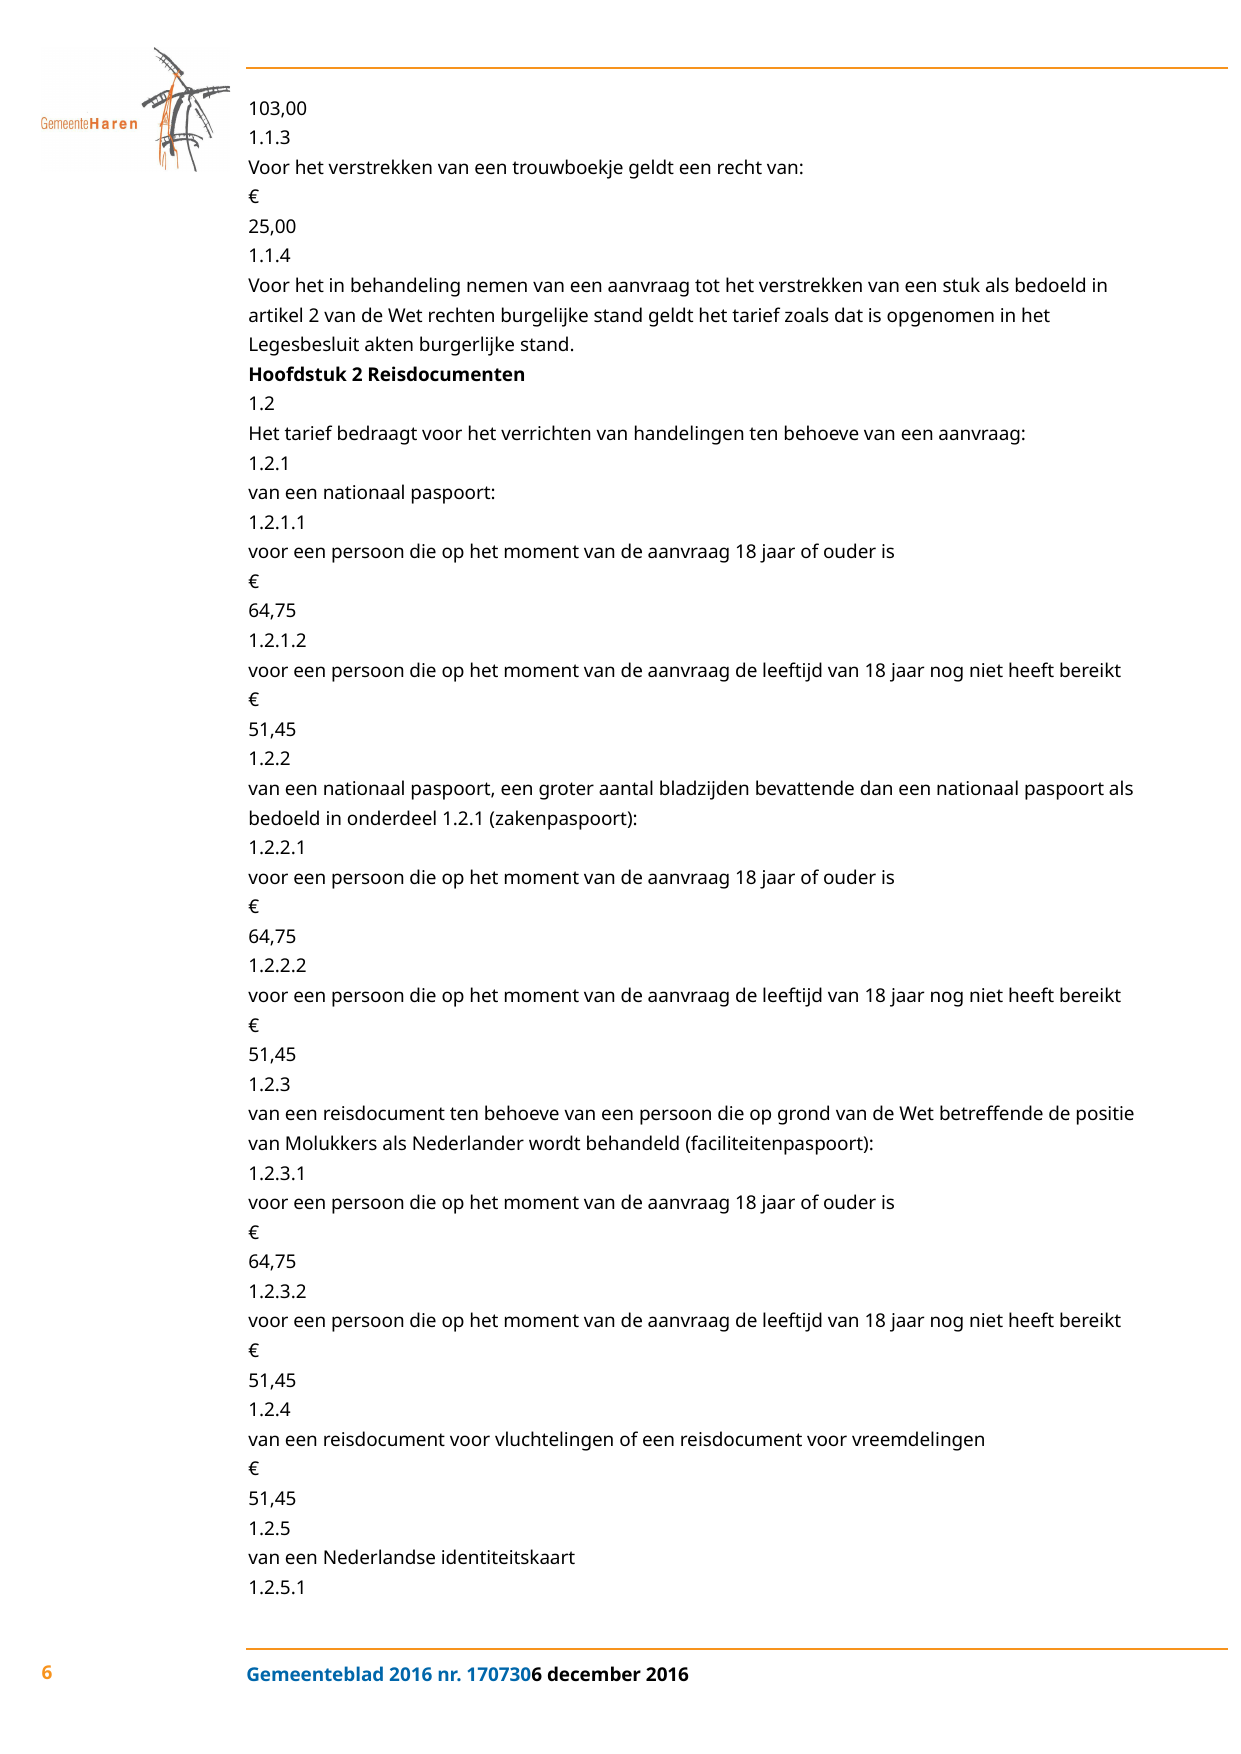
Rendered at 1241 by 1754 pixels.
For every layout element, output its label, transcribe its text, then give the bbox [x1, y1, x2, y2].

text 51,45 [248, 716, 1152, 742]
text 1.1.4 [248, 243, 1152, 268]
text voor een persoon die op het moment van de aanvraag 18 jaar of ouder is [248, 538, 1152, 564]
text € [248, 1219, 1152, 1245]
text van een reisdocument ten behoeve van een persoon die op grond van de Wet betreffende de positie van Molukkers als Nederlander wordt behandeld (faciliteitenpaspoort): [248, 1101, 1152, 1156]
text 1.2.5 [248, 1515, 1152, 1541]
text 1.2 [248, 391, 1152, 416]
text 1.2.4 [248, 1396, 1152, 1422]
text 51,45 [248, 1485, 1152, 1511]
text 1.2.3 [248, 1071, 1152, 1097]
text van een nationaal paspoort: [248, 479, 1152, 505]
text 64,75 [248, 1248, 1152, 1274]
text 51,45 [248, 1367, 1152, 1393]
text voor een persoon die op het moment van de aanvraag de leeftijd van 18 jaar nog niet heeft bereikt [248, 657, 1152, 683]
text € [248, 1456, 1152, 1481]
text Voor het in behandeling nemen van een aanvraag tot het verstrekken van een stuk als bedoeld in artikel 2 van de Wet rechten burgelijke stand geldt het tarief zoals dat is opgenomen in het Legesbesluit akten burgerlijke stand. [248, 272, 1152, 357]
text voor een persoon die op het moment van de aanvraag 18 jaar of ouder is [248, 1189, 1152, 1215]
text 64,75 [248, 598, 1152, 623]
text voor een persoon die op het moment van de aanvraag 18 jaar of ouder is [248, 864, 1152, 890]
text 1.2.1.1 [248, 509, 1152, 535]
text € [248, 183, 1152, 209]
text 1.2.1 [248, 450, 1152, 476]
text van een reisdocument voor vluchtelingen of een reisdocument voor vreemdelingen [248, 1426, 1152, 1452]
text Hoofdstuk 2 Reisdocumenten [248, 361, 1152, 387]
text € [248, 568, 1152, 594]
text voor een persoon die op het moment van de aanvraag de leeftijd van 18 jaar nog niet heeft bereikt [248, 982, 1152, 1008]
text Voor het verstrekken van een trouwboekje geldt een recht van: [248, 154, 1152, 180]
text van een nationaal paspoort, een groter aantal bladzijden bevattende dan een nationaal paspoort als bedoeld in onderdeel 1.2.1 (zakenpaspoort): [248, 775, 1152, 831]
text 103,00 [248, 95, 1152, 121]
picture [41, 47, 231, 172]
text 1.2.2 [248, 746, 1152, 771]
text 1.1.3 [248, 124, 1152, 150]
text 1.2.3.2 [248, 1278, 1152, 1304]
text 51,45 [248, 1041, 1152, 1067]
text 1.2.3.1 [248, 1160, 1152, 1186]
text 1.2.1.2 [248, 627, 1152, 653]
text € [248, 1012, 1152, 1038]
text 64,75 [248, 923, 1152, 949]
text 1.2.2.1 [248, 834, 1152, 860]
text van een Nederlandse identiteitskaart [248, 1544, 1152, 1570]
text Het tarief bedraagt voor het verrichten van handelingen ten behoeve van een aanvraag: [248, 420, 1152, 446]
text € [248, 1337, 1152, 1363]
text 1.2.5.1 [248, 1574, 1152, 1600]
text 25,00 [248, 213, 1152, 239]
text € [248, 893, 1152, 919]
text voor een persoon die op het moment van de aanvraag de leeftijd van 18 jaar nog niet heeft bereikt [248, 1308, 1152, 1333]
text € [248, 686, 1152, 712]
text 1.2.2.2 [248, 953, 1152, 978]
